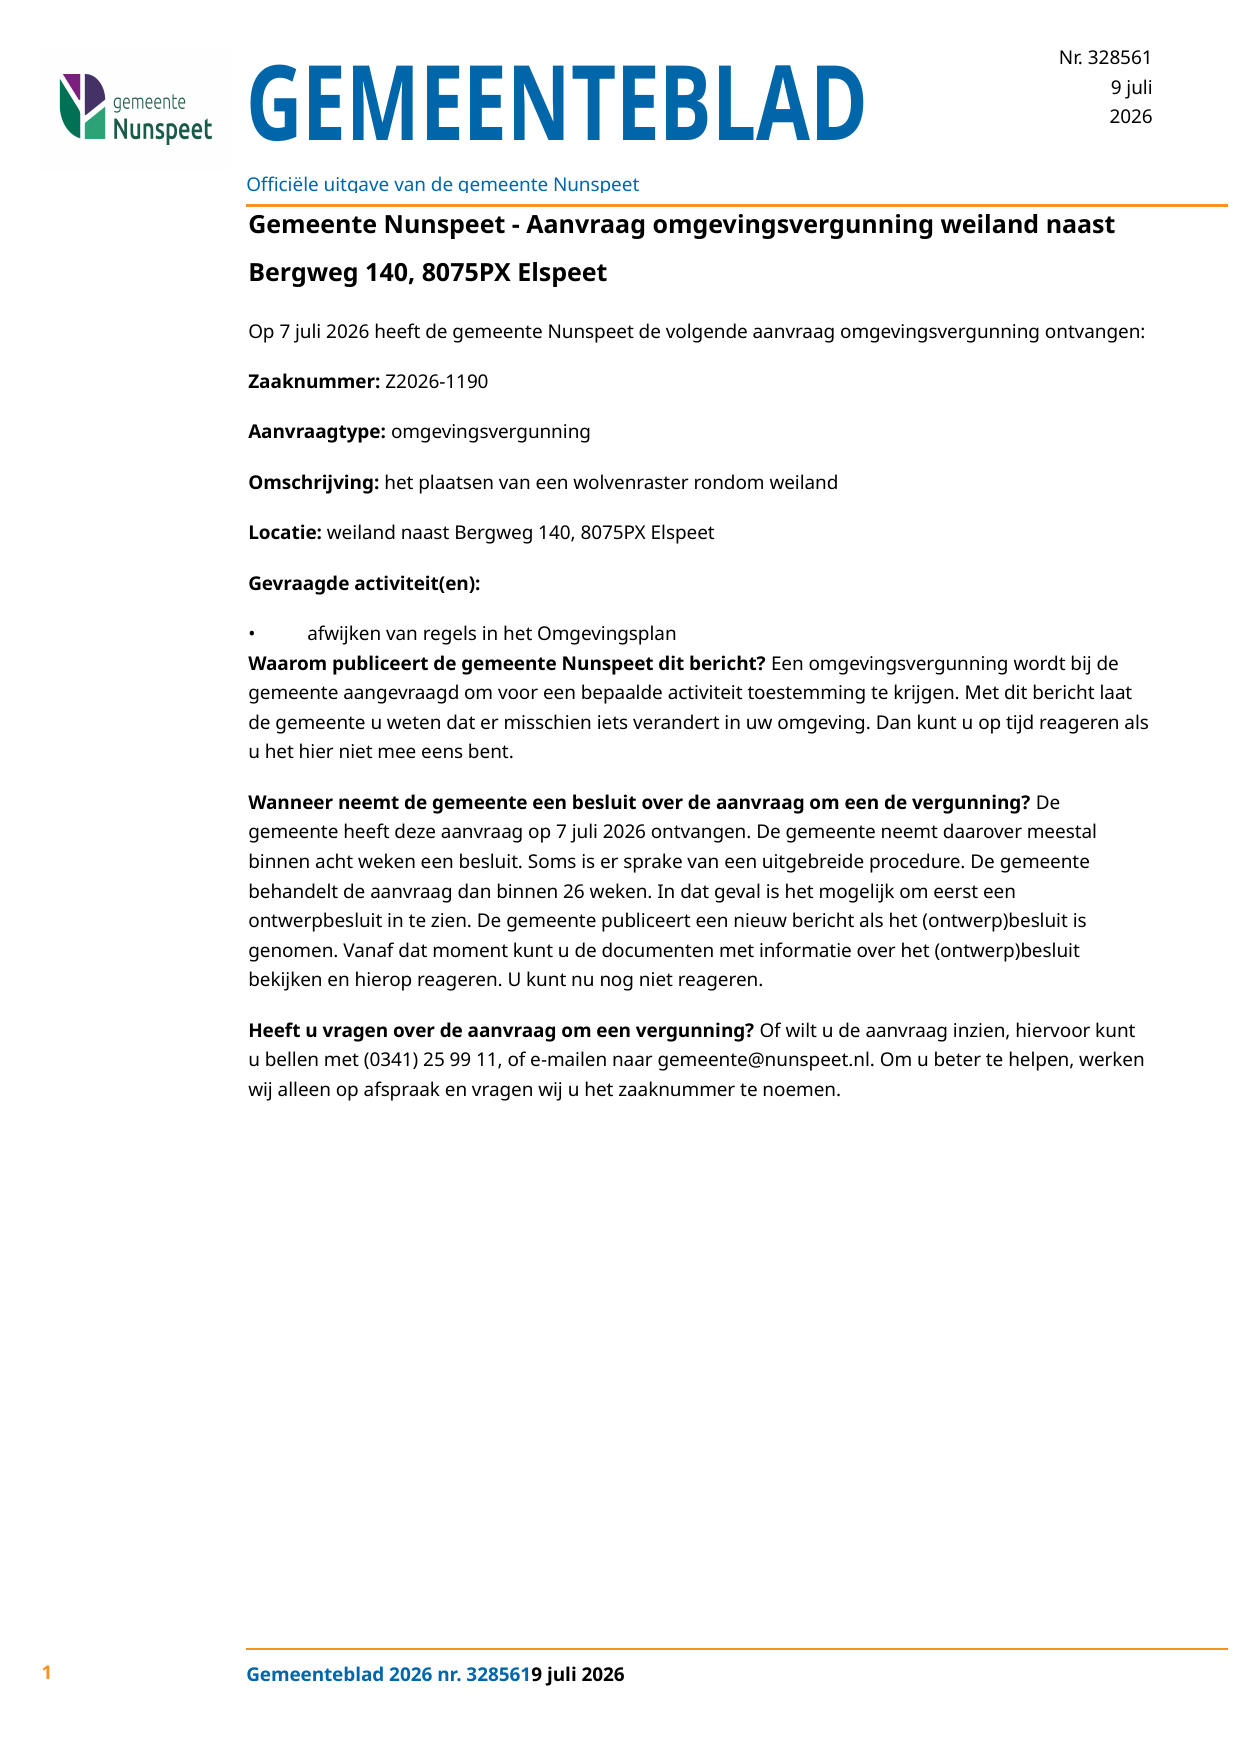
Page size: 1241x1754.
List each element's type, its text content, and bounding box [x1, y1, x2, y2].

text Omschrijving: het plaatsen van een wolvenraster rondom weiland [248, 469, 1152, 495]
text Gemeente Nunspeet - Aanvraag omgevingsvergunning weiland naast Bergweg 140, 8075PX Elspeet [248, 207, 1152, 288]
text Zaaknummer: Z2026-1190 [248, 368, 1152, 394]
text Waarom publiceert de gemeente Nunspeet dit bericht? Een omgevingsvergunning wordt bij de gemeente aangevraagd om voor een bepaalde activiteit toestemming te krijgen. Met dit bericht laat de gemeente u weten dat er misschien iets verandert in uw omgeving. Dan kunt u op tijd reageren als u het hier niet mee eens bent. [248, 650, 1152, 764]
text Wanneer neemt de gemeente een besluit over de aanvraag om een de vergunning? De gemeente heeft deze aanvraag op 7 juli 2026 ontvangen. De gemeente neemt daarover meestal binnen acht weken een besluit. Soms is er sprake van een uitgebreide procedure. De gemeente behandelt de aanvraag dan binnen 26 weken. In dat geval is het mogelijk om eerst een ontwerpbesluit in te zien. De gemeente publiceert een nieuw bericht als het (ontwerp)besluit is genomen. Vanaf dat moment kunt u de documenten met informatie over het (ontwerp)besluit bekijken en hierop reageren. U kunt nu nog niet reageren. [248, 789, 1152, 992]
text Heeft u vragen over de aanvraag om een vergunning? Of wilt u de aanvraag inzien, hiervoor kunt u bellen met (0341) 25 99 11, of e-mailen naar gemeente@nunspeet.nl. Om u beter te helpen, werken wij alleen op afspraak en vragen wij u het zaaknummer te noemen. [248, 1017, 1152, 1102]
text Locatie: weiland naast Bergweg 140, 8075PX Elspeet [248, 519, 1152, 545]
text Op 7 juli 2026 heeft de gemeente Nunspeet de volgende aanvraag omgevingsvergunning ontvangen: [248, 318, 1152, 344]
text Aanvraagtype: omgevingsvergunning [248, 419, 1152, 444]
text Gevraagde activiteit(en): [248, 570, 1152, 596]
list afwijken van regels in het Omgevingsplan [248, 620, 1152, 646]
picture [41, 47, 231, 172]
